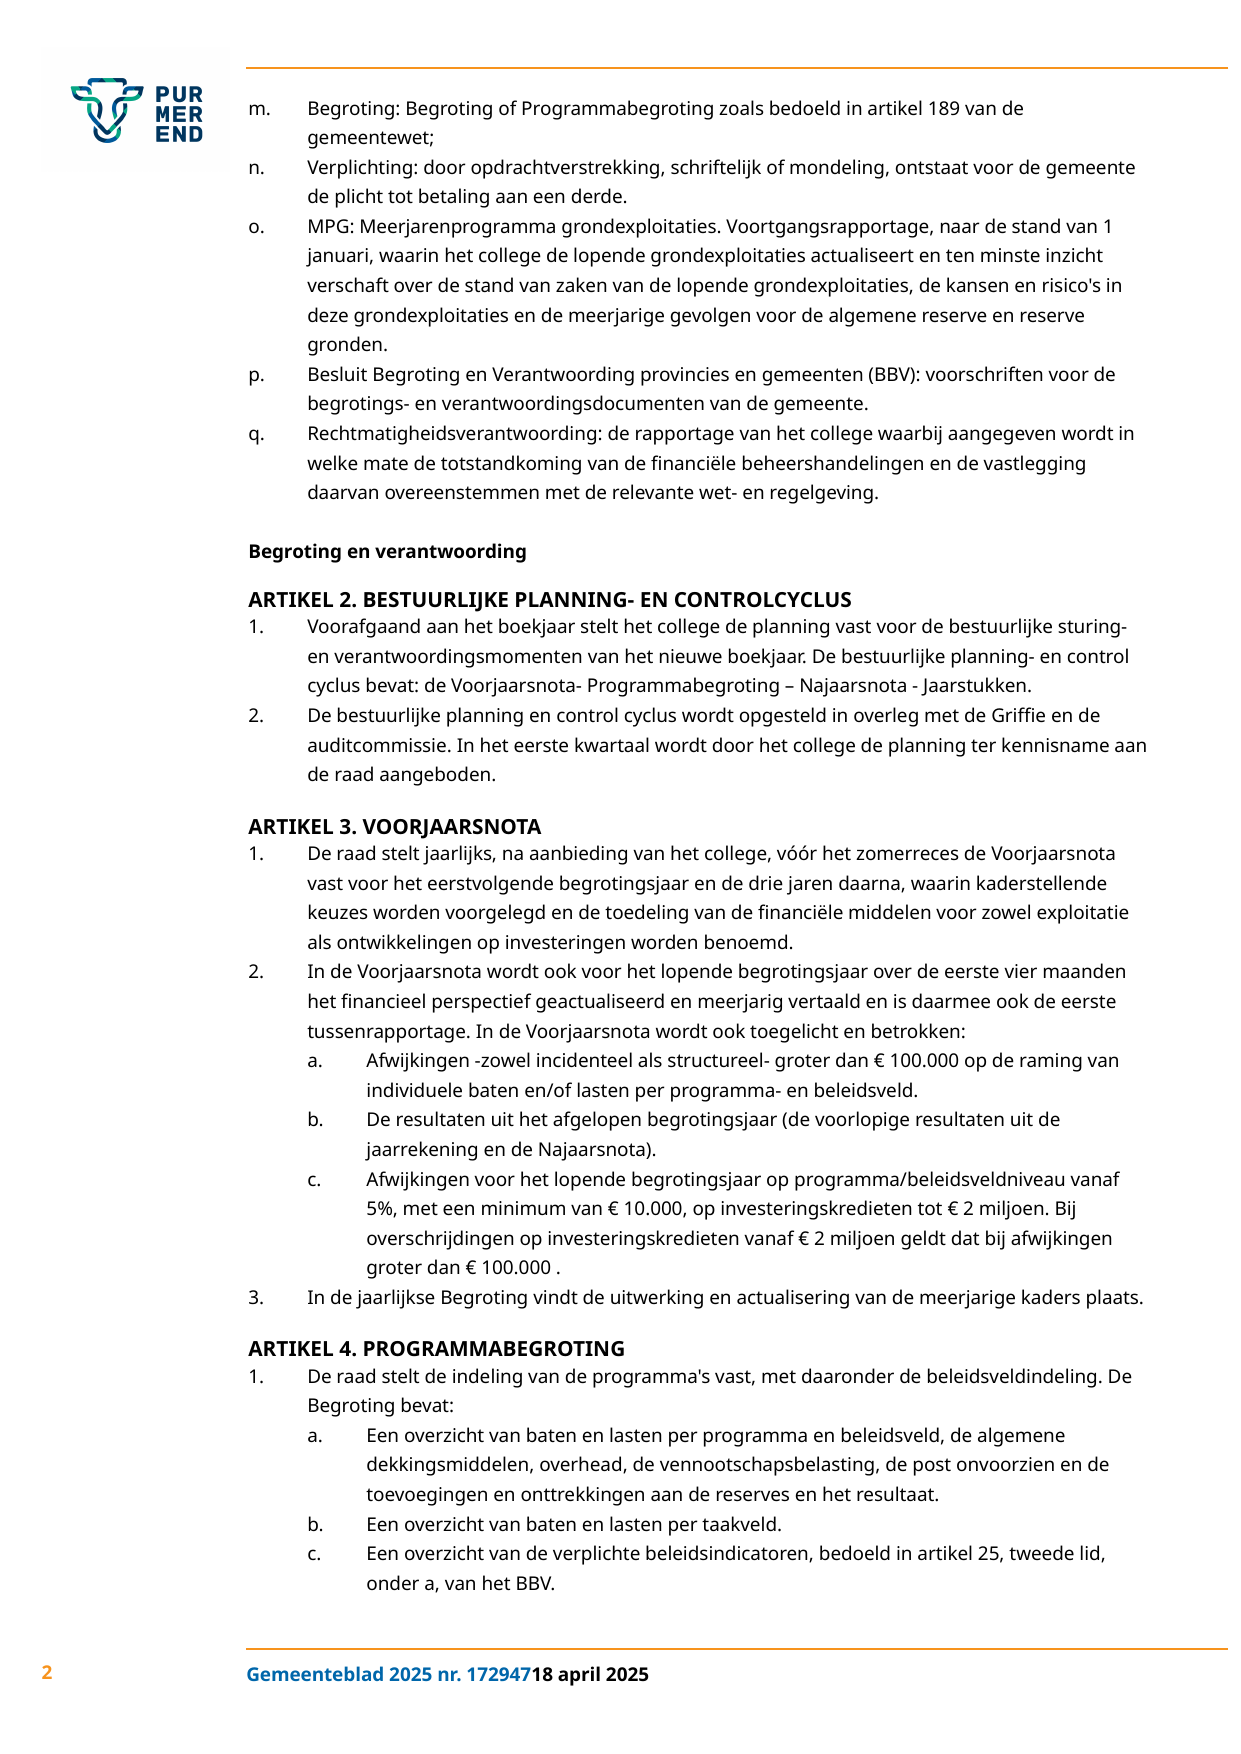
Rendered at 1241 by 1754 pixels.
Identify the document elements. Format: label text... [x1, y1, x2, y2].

list Voorafgaand aan het boekjaar stelt het college de planning vast voor de bestuurlijke sturing- en verantwoordingsmomenten van het nieuwe boekjaar. De bestuurlijke planning- en control cyclus bevat: de Voorjaarsnota- Programmabegroting – Najaarsnota - Jaarstukken. [248, 613, 1152, 698]
list De raad stelt jaarlijks, na aanbieding van het college, vóór het zomerreces de Voorjaarsnota vast voor het eerstvolgende begrotingsjaar en de drie jaren daarna, waarin kaderstellende keuzes worden voorgelegd en de toedeling van de financiële middelen voor zowel exploitatie als ontwikkelingen op investeringen worden benoemd. [248, 840, 1152, 955]
text Begroting en verantwoording [248, 538, 1152, 564]
picture [41, 47, 231, 172]
list In de jaarlijkse Begroting vindt de uitwerking en actualisering van de meerjarige kaders plaats. [248, 1284, 1152, 1310]
text ARTIKEL 2. BESTUURLIJKE PLANNING- EN CONTROLCYCLUS [248, 585, 1152, 613]
list Besluit Begroting en Verantwoording provincies en gemeenten (BBV): voorschriften voor de begrotings- en verantwoordingsdocumenten van de gemeente. [248, 361, 1152, 416]
list Verplichting: door opdrachtverstrekking, schriftelijk of mondeling, ontstaat voor de gemeente de plicht tot betaling aan een derde. [248, 154, 1152, 209]
list Begroting: Begroting of Programmabegroting zoals bedoeld in artikel 189 van de gemeentewet; [248, 95, 1152, 150]
list Een overzicht van de verplichte beleidsindicatoren, bedoeld in artikel 25, tweede lid, onder a, van het BBV. [307, 1540, 1152, 1596]
text ARTIKEL 3. VOORJAARSNOTA [248, 812, 1152, 840]
list De bestuurlijke planning en control cyclus wordt opgesteld in overleg met de Griffie en de auditcommissie. In het eerste kwartaal wordt door het college de planning ter kennisname aan de raad aangeboden. [248, 702, 1152, 787]
list Een overzicht van baten en lasten per taakveld. [307, 1511, 1152, 1537]
list Een overzicht van baten en lasten per programma en beleidsveld, de algemene dekkingsmiddelen, overhead, de vennootschapsbelasting, de post onvoorzien en de toevoegingen en onttrekkingen aan de reserves en het resultaat. [307, 1422, 1152, 1507]
list MPG: Meerjarenprogramma grondexploitaties. Voortgangsrapportage, naar de stand van 1 januari, waarin het college de lopende grondexploitaties actualiseert en ten minste inzicht verschaft over de stand van zaken van de lopende grondexploitaties, de kansen en risico's in deze grondexploitaties en de meerjarige gevolgen voor de algemene reserve en reserve gronden. [248, 213, 1152, 357]
text ARTIKEL 4. PROGRAMMABEGROTING [248, 1334, 1152, 1363]
list Afwijkingen voor het lopende begrotingsjaar op programma/beleidsveldniveau vanaf 5%, met een minimum van € 10.000, op investeringskredieten tot € 2 miljoen. Bij overschrijdingen op investeringskredieten vanaf € 2 miljoen geldt dat bij afwijkingen groter dan € 100.000 . [307, 1166, 1152, 1280]
list De raad stelt de indeling van de programma's vast, met daaronder de beleidsveldindeling. De Begroting bevat: [248, 1363, 1152, 1418]
list In de Voorjaarsnota wordt ook voor het lopende begrotingsjaar over de eerste vier maanden het financieel perspectief geactualiseerd en meerjarig vertaald en is daarmee ook de eerste tussenrapportage. In de Voorjaarsnota wordt ook toegelicht en betrokken: [248, 959, 1152, 1043]
list Afwijkingen -zowel incidenteel als structureel- groter dan € 100.000 op de raming van individuele baten en/of lasten per programma- en beleidsveld. [307, 1047, 1152, 1103]
list Rechtmatigheidsverantwoording: de rapportage van het college waarbij aangegeven wordt in welke mate de totstandkoming van de financiële beheershandelingen en de vastlegging daarvan overeenstemmen met de relevante wet- en regelgeving. [248, 420, 1152, 505]
list De resultaten uit het afgelopen begrotingsjaar (de voorlopige resultaten uit de jaarrekening en de Najaarsnota). [307, 1107, 1152, 1162]
